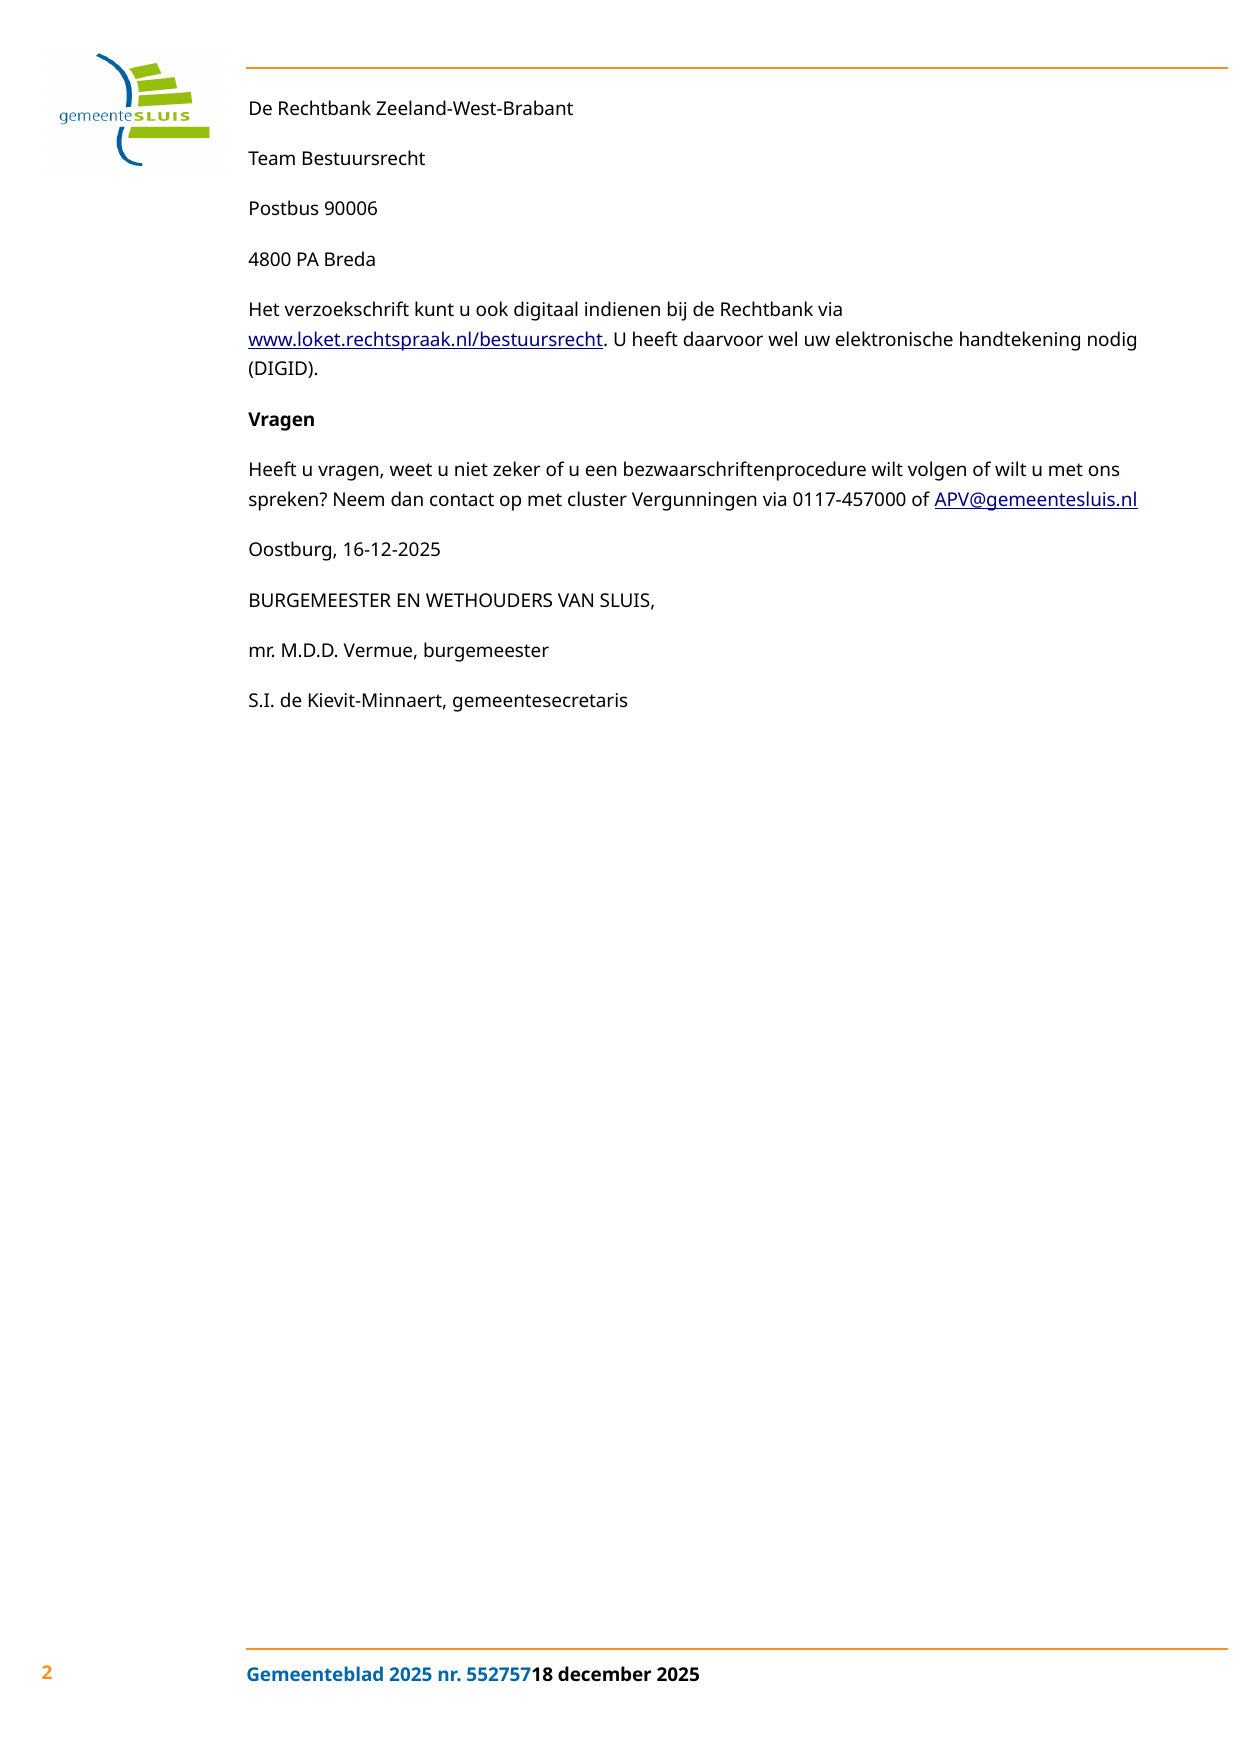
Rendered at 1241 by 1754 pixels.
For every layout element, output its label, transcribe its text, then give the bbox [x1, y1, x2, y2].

text Oostburg, 16-12-2025 [248, 536, 1152, 562]
text mr. M.D.D. Vermue, burgemeester [248, 637, 1152, 663]
text Het verzoekschrift kunt u ook digitaal indienen bij de Rechtbank via www.loket.rechtspraak.nl/bestuursrecht. U heeft daarvoor wel uw elektronische handtekening nodig (DIGID). [248, 296, 1152, 381]
text Heeft u vragen, weet u niet zeker of u een bezwaarschriftenprocedure wilt volgen of wilt u met ons spreken? Neem dan contact op met cluster Vergunningen via 0117-457000 of APV@gemeentesluis.nl [248, 456, 1152, 512]
text 4800 PA Breda [248, 246, 1152, 272]
text BURGEMEESTER EN WETHOUDERS VAN SLUIS, [248, 587, 1152, 613]
text S.I. de Kievit-Minnaert, gemeentesecretaris [248, 688, 1152, 713]
text Vragen [248, 406, 1152, 432]
picture [41, 47, 231, 172]
text De Rechtbank Zeeland-West-Brabant [248, 95, 1152, 121]
text Postbus 90006 [248, 196, 1152, 221]
text Team Bestuursrecht [248, 145, 1152, 171]
